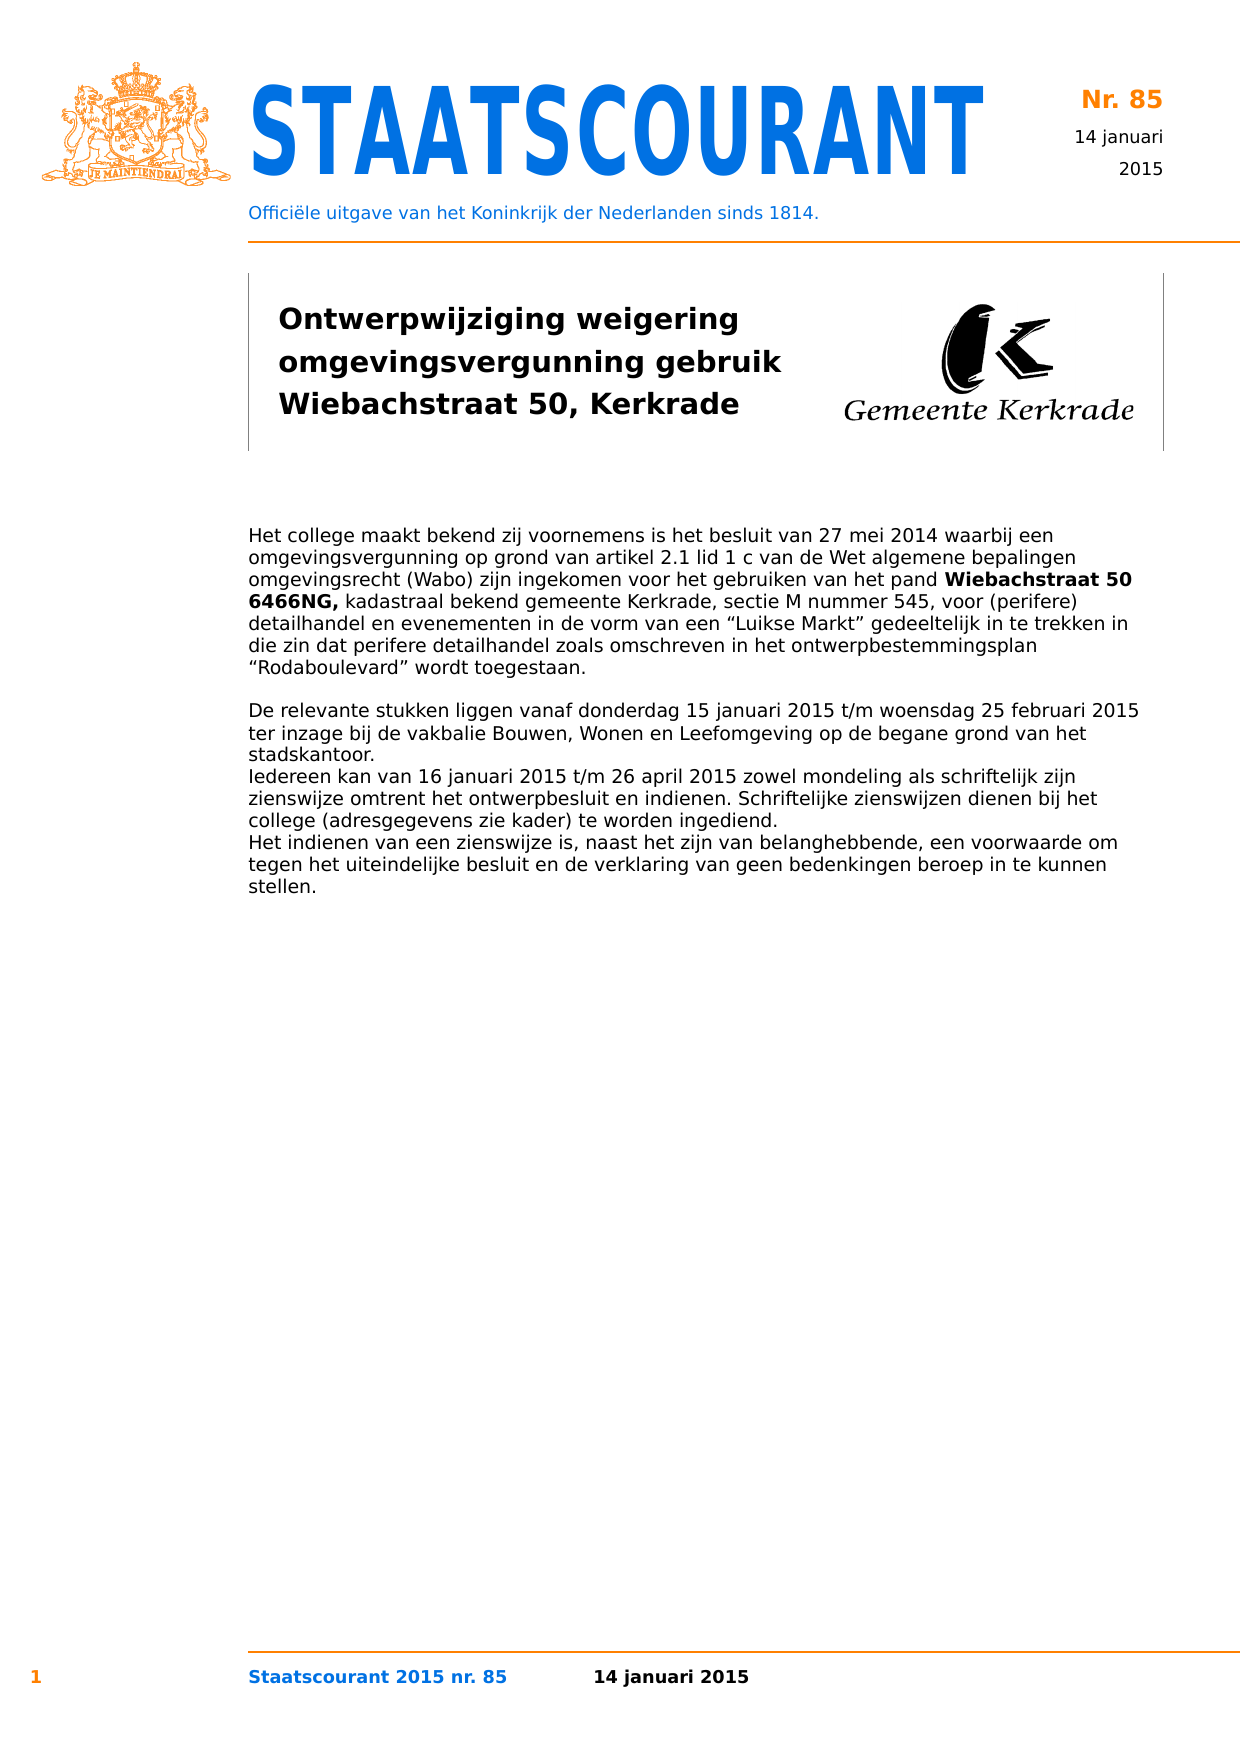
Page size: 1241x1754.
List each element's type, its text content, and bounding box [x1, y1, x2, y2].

text Iedereen kan van 16 januari 2015 t/m 26 april 2015 zowel mondeling als schriftelijk zijn zienswijze omtrent het ontwerpbesluit en indienen. Schriftelijke zienswijzen dienen bij het college (adresgegevens zie kader) te worden ingediend. [248, 766, 1163, 832]
text De relevante stukken liggen vanaf donderdag 15 januari 2015 t/m woensdag 25 februari 2015 ter inzage bij de vakbalie Bouwen, Wonen en Leefomgeving op de begane grond van het stadskantoor. [248, 700, 1163, 766]
text Het college maakt bekend zij voornemens is het besluit van 27 mei 2014 waarbij een omgevingsvergunning op grond van artikel 2.1 lid 1 c van de Wet algemene bepalingen omgevingsrecht (Wabo) zijn ingekomen voor het gebruiken van het pand Wiebachstraat 50 6466NG, kadastraal bekend gemeente Kerkrade, sectie M nummer 545, voor (perifere) detailhandel en evenementen in de vorm van een “Luikse Markt” gedeeltelijk in te trekken in die zin dat perifere detailhandel zoals omschreven in het ontwerpbestemmingsplan “Rodaboulevard” wordt toegestaan. [248, 525, 1163, 678]
picture [844, 302, 1134, 421]
table_cell 14 januari [998, 121, 1240, 153]
table_cell 2015 [998, 153, 1240, 203]
subtitle Ontwerpwijziging weigering omgevingsvergunning gebruik Wiebachstraat 50, Kerkrade [249, 273, 1163, 451]
table_cell Officiële uitgave van het Koninkrijk der Nederlanden sinds 1814. [248, 203, 1240, 241]
text Het indienen van een zienswijze is, naast het zijn van belanghebbende, een voorwaarde om tegen het uiteindelijke besluit en de verklaring van geen bedenkingen beroep in te kunnen stellen. [248, 832, 1163, 898]
table_header STAATSCOURANT [248, 62, 998, 203]
picture [41, 62, 231, 186]
table_header [25, 62, 248, 241]
table_header Nr. 85 [998, 62, 1240, 121]
